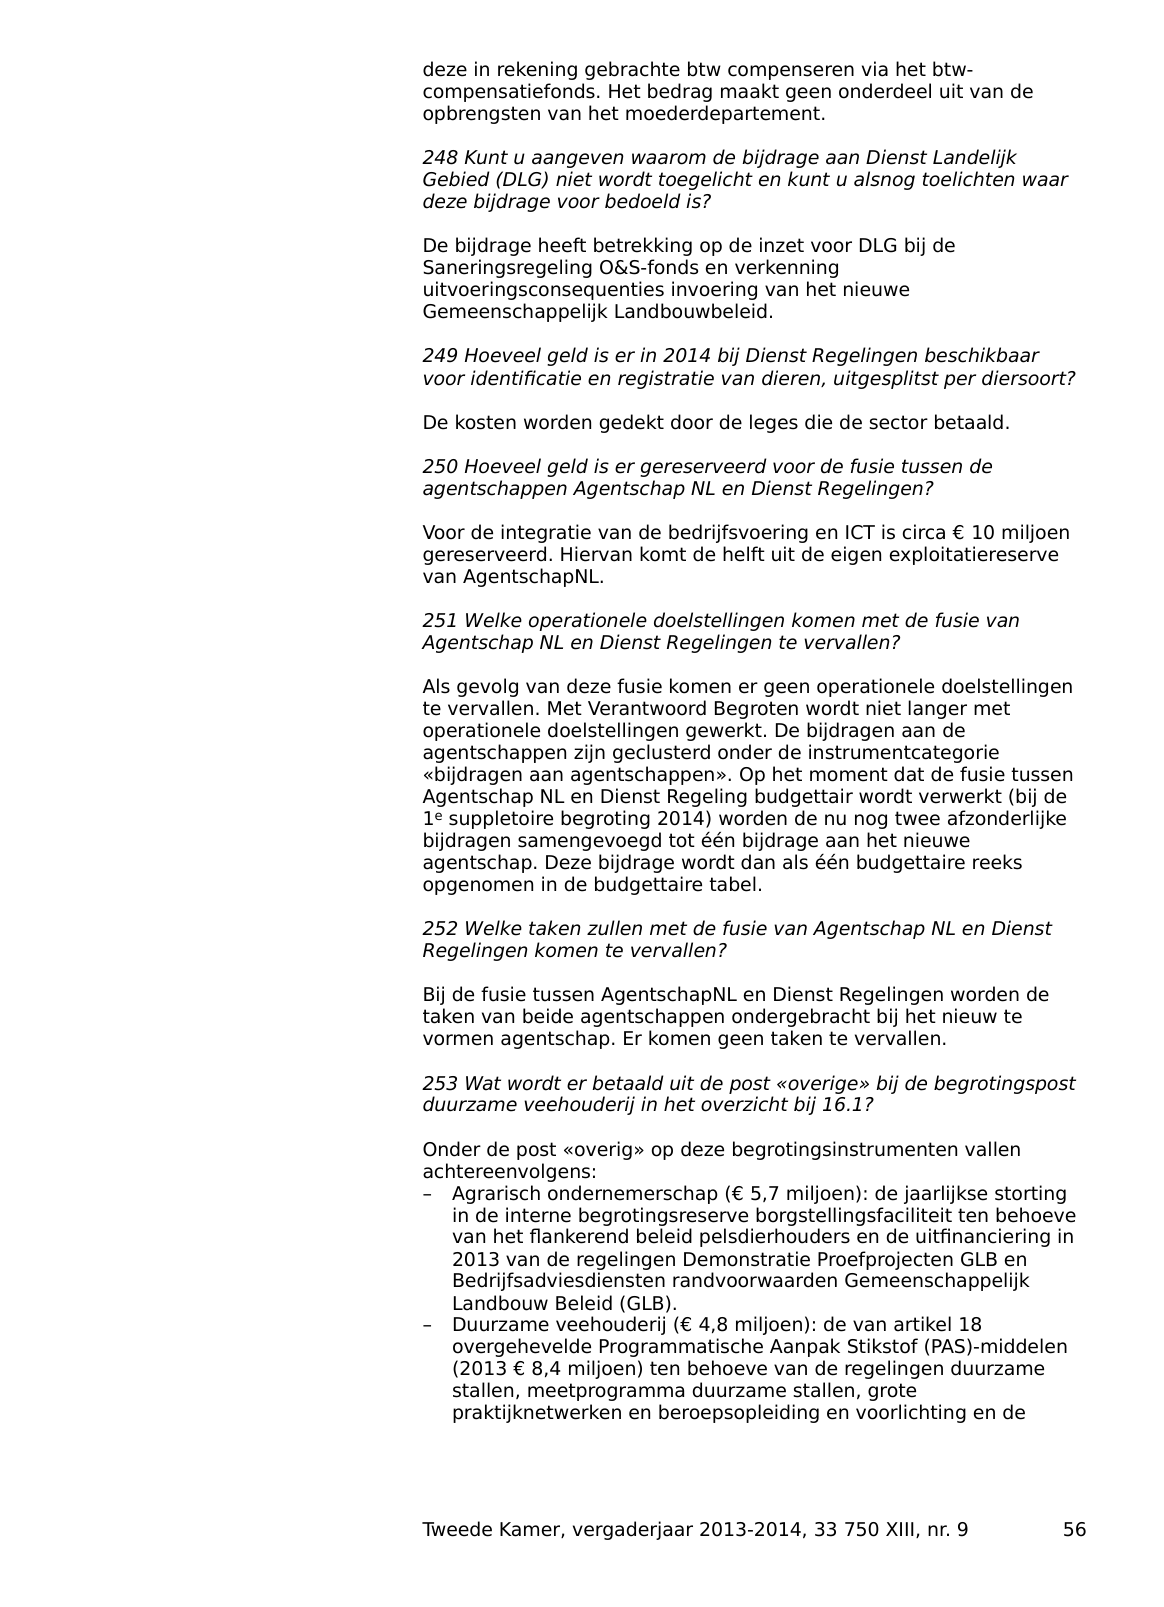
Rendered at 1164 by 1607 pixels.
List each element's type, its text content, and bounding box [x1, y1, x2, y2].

text Bij de fusie tussen AgentschapNL en Dienst Regelingen worden de taken van beide agentschappen ondergebracht bij het nieuw te vormen agentschap. Er komen geen taken te vervallen. [422, 984, 1087, 1050]
text Als gevolg van deze fusie komen er geen operationele doelstellingen te vervallen. Met Verantwoord Begroten wordt niet langer met operationele doelstellingen gewerkt. De bijdragen aan de agentschappen zijn geclusterd onder de instrumentcategorie «bijdragen aan agentschappen». Op het moment dat de fusie tussen Agentschap NL en Dienst Regeling budgettair wordt verwerkt (bij de 1e suppletoire begroting 2014) worden de nu nog twee afzonderlijke bijdragen samengevoegd tot één bijdrage aan het nieuwe agentschap. Deze bijdrage wordt dan als één budgettaire reeks opgenomen in de budgettaire tabel. [422, 676, 1087, 896]
text De bijdrage heeft betrekking op de inzet voor DLG bij de Saneringsregeling O&S-fonds en verkenning uitvoeringsconsequenties invoering van het nieuwe Gemeenschappelijk Landbouwbeleid. [422, 235, 1087, 323]
text deze in rekening gebrachte btw compenseren via het btw-compensatiefonds. Het bedrag maakt geen onderdeel uit van de opbrengsten van het moederdepartement. [422, 59, 1087, 125]
text 253 Wat wordt er betaald uit de post «overige» bij de begrotingspost duurzame veehouderij in het overzicht bij 16.1? [422, 1072, 1087, 1116]
text De kosten worden gedekt door de leges die de sector betaald. [422, 412, 1087, 433]
text – Agrarisch ondernemerschap (€ 5,7 miljoen): de jaarlijkse storting in de interne begrotingsreserve borgstellingsfaciliteit ten behoeve van het flankerend beleid pelsdierhouders en de uitfinanciering in 2013 van de regelingen Demonstratie Proefprojecten GLB en Bedrijfsadviesdiensten randvoorwaarden Gemeenschappelijk Landbouw Beleid (GLB). [422, 1182, 1087, 1314]
text 249 Hoeveel geld is er in 2014 bij Dienst Regelingen beschikbaar voor identificatie en registratie van dieren, uitgesplitst per diersoort? [422, 345, 1087, 389]
text 250 Hoeveel geld is er gereserveerd voor de fusie tussen de agentschappen Agentschap NL en Dienst Regelingen? [422, 456, 1087, 500]
text Onder de post «overig» op deze begrotingsinstrumenten vallen achtereenvolgens: [422, 1138, 1087, 1182]
text 251 Welke operationele doelstellingen komen met de fusie van Agentschap NL en Dienst Regelingen te vervallen? [422, 610, 1087, 654]
text Voor de integratie van de bedrijfsvoering en ICT is circa € 10 miljoen gereserveerd. Hiervan komt de helft uit de eigen exploitatiereserve van AgentschapNL. [422, 522, 1087, 588]
text 248 Kunt u aangeven waarom de bijdrage aan Dienst Landelijk Gebied (DLG) niet wordt toegelicht en kunt u alsnog toelichten waar deze bijdrage voor bedoeld is? [422, 147, 1087, 213]
text – Duurzame veehouderij (€ 4,8 miljoen): de van artikel 18 overgehevelde Programmatische Aanpak Stikstof (PAS)-middelen (2013 € 8,4 miljoen) ten behoeve van de regelingen duurzame stallen, meetprogramma duurzame stallen, grote praktijknetwerken en beroepsopleiding en voorlichting en de [422, 1314, 1087, 1424]
text 252 Welke taken zullen met de fusie van Agentschap NL en Dienst Regelingen komen te vervallen? [422, 918, 1087, 962]
